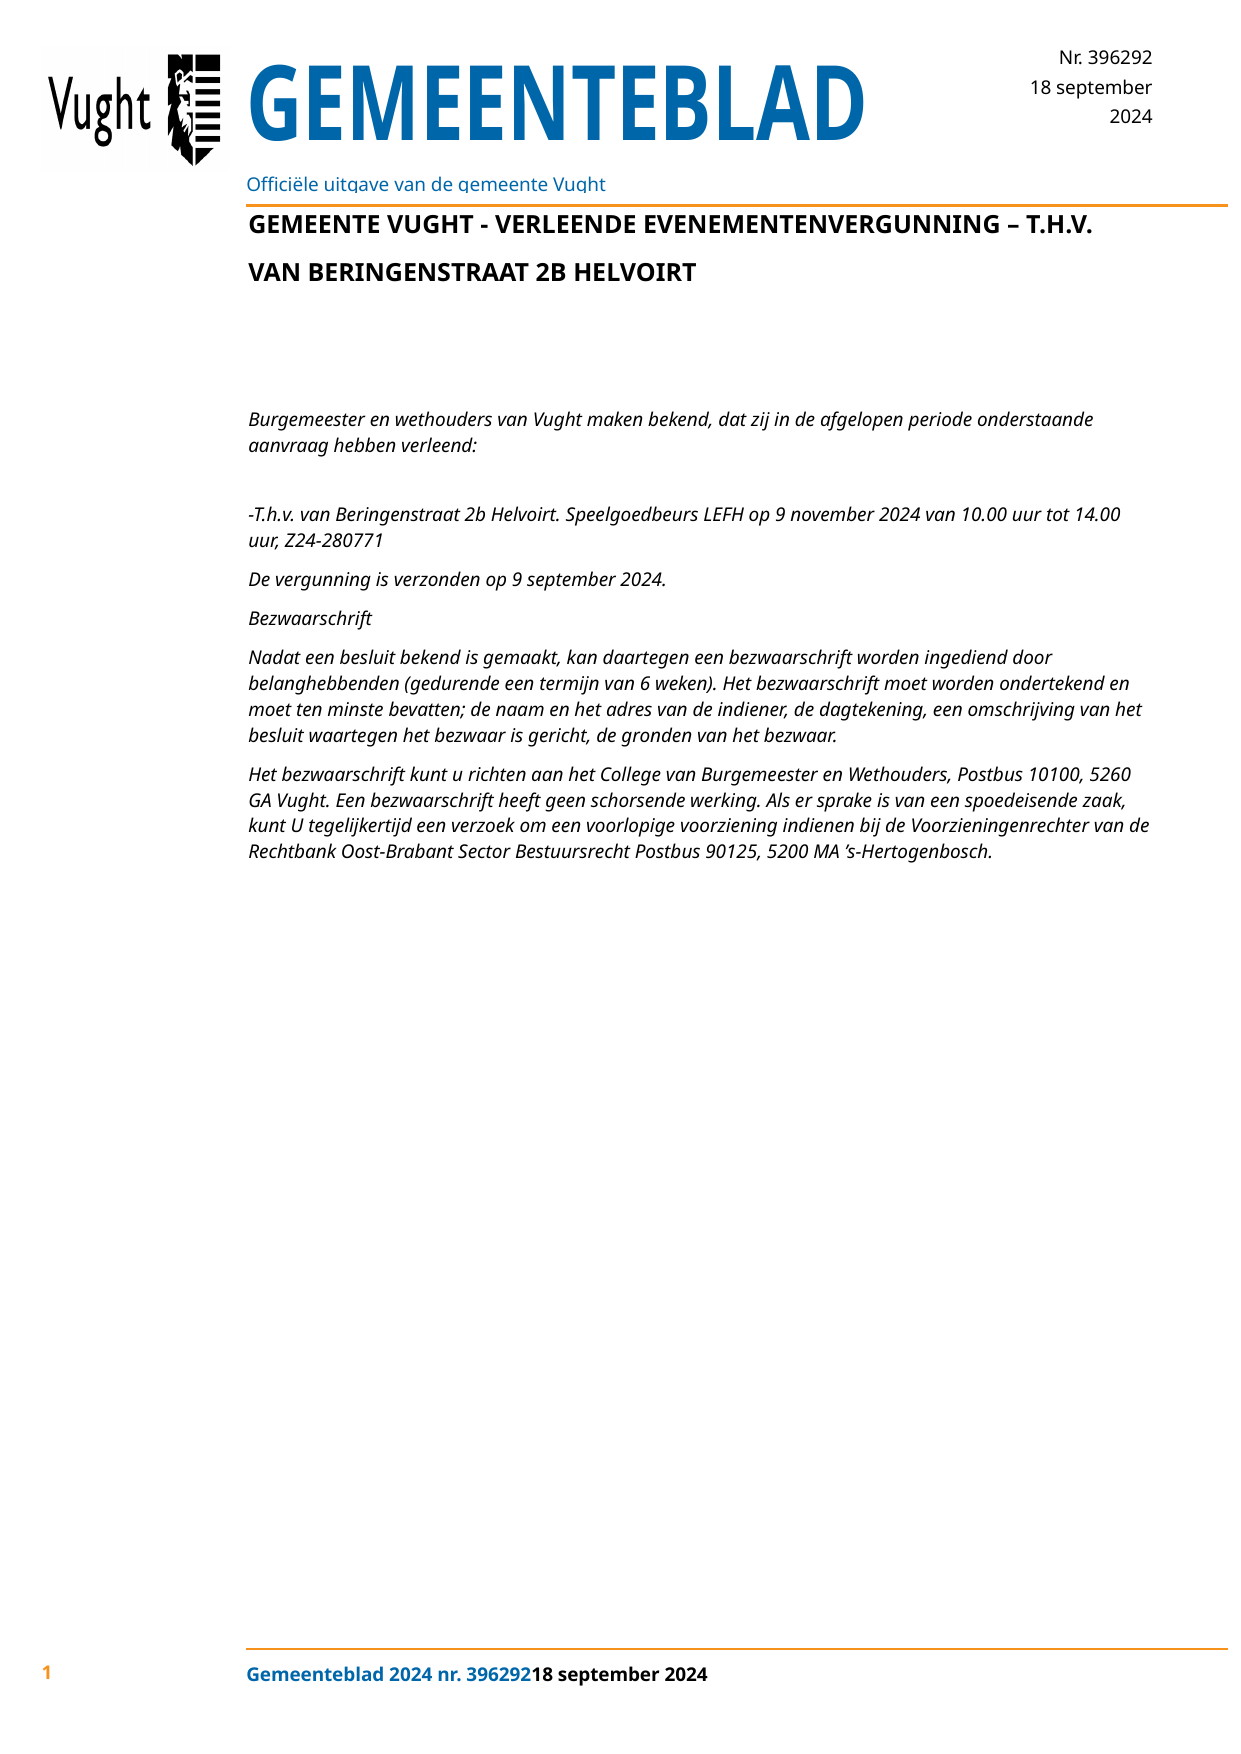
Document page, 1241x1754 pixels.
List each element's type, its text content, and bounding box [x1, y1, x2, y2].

text -T.h.v. van Beringenstraat 2b Helvoirt. Speelgoedbeurs LEFH op 9 november 2024 van 10.00 uur tot 14.00 uur, Z24-280771 [248, 501, 1152, 552]
text De vergunning is verzonden op 9 september 2024. [248, 566, 1152, 592]
text GEMEENTE VUGHT - VERLEENDE EVENEMENTENVERGUNNING – T.H.V. VAN BERINGENSTRAAT 2B HELVOIRT [248, 207, 1152, 288]
text Nadat een besluit bekend is gemaakt, kan daartegen een bezwaarschrift worden ingediend door belanghebbenden (gedurende een termijn van 6 weken). Het bezwaarschrift moet worden ondertekend en moet ten minste bevatten; de naam en het adres van de indiener, de dagtekening, een omschrijving van het besluit waartegen het bezwaar is gericht, de gronden van het bezwaar. [248, 644, 1152, 747]
text Het bezwaarschrift kunt u richten aan het College van Burgemeester en Wethouders, Postbus 10100, 5260 GA Vught. Een bezwaarschrift heeft geen schorsende werking. Als er sprake is van een spoedeisende zaak, kunt U tegelijkertijd een verzoek om een voorlopige voorziening indienen bij de Voorzieningenrechter van de Rechtbank Oost-Brabant Sector Bestuursrecht Postbus 90125, 5200 MA ’s-Hertogenbosch. [248, 761, 1152, 864]
text Burgemeester en wethouders van Vught maken bekend, dat zij in de afgelopen periode onderstaande aanvraag hebben verleend: [248, 406, 1152, 458]
text Bezwaarschrift [248, 605, 1152, 631]
picture [41, 47, 231, 172]
